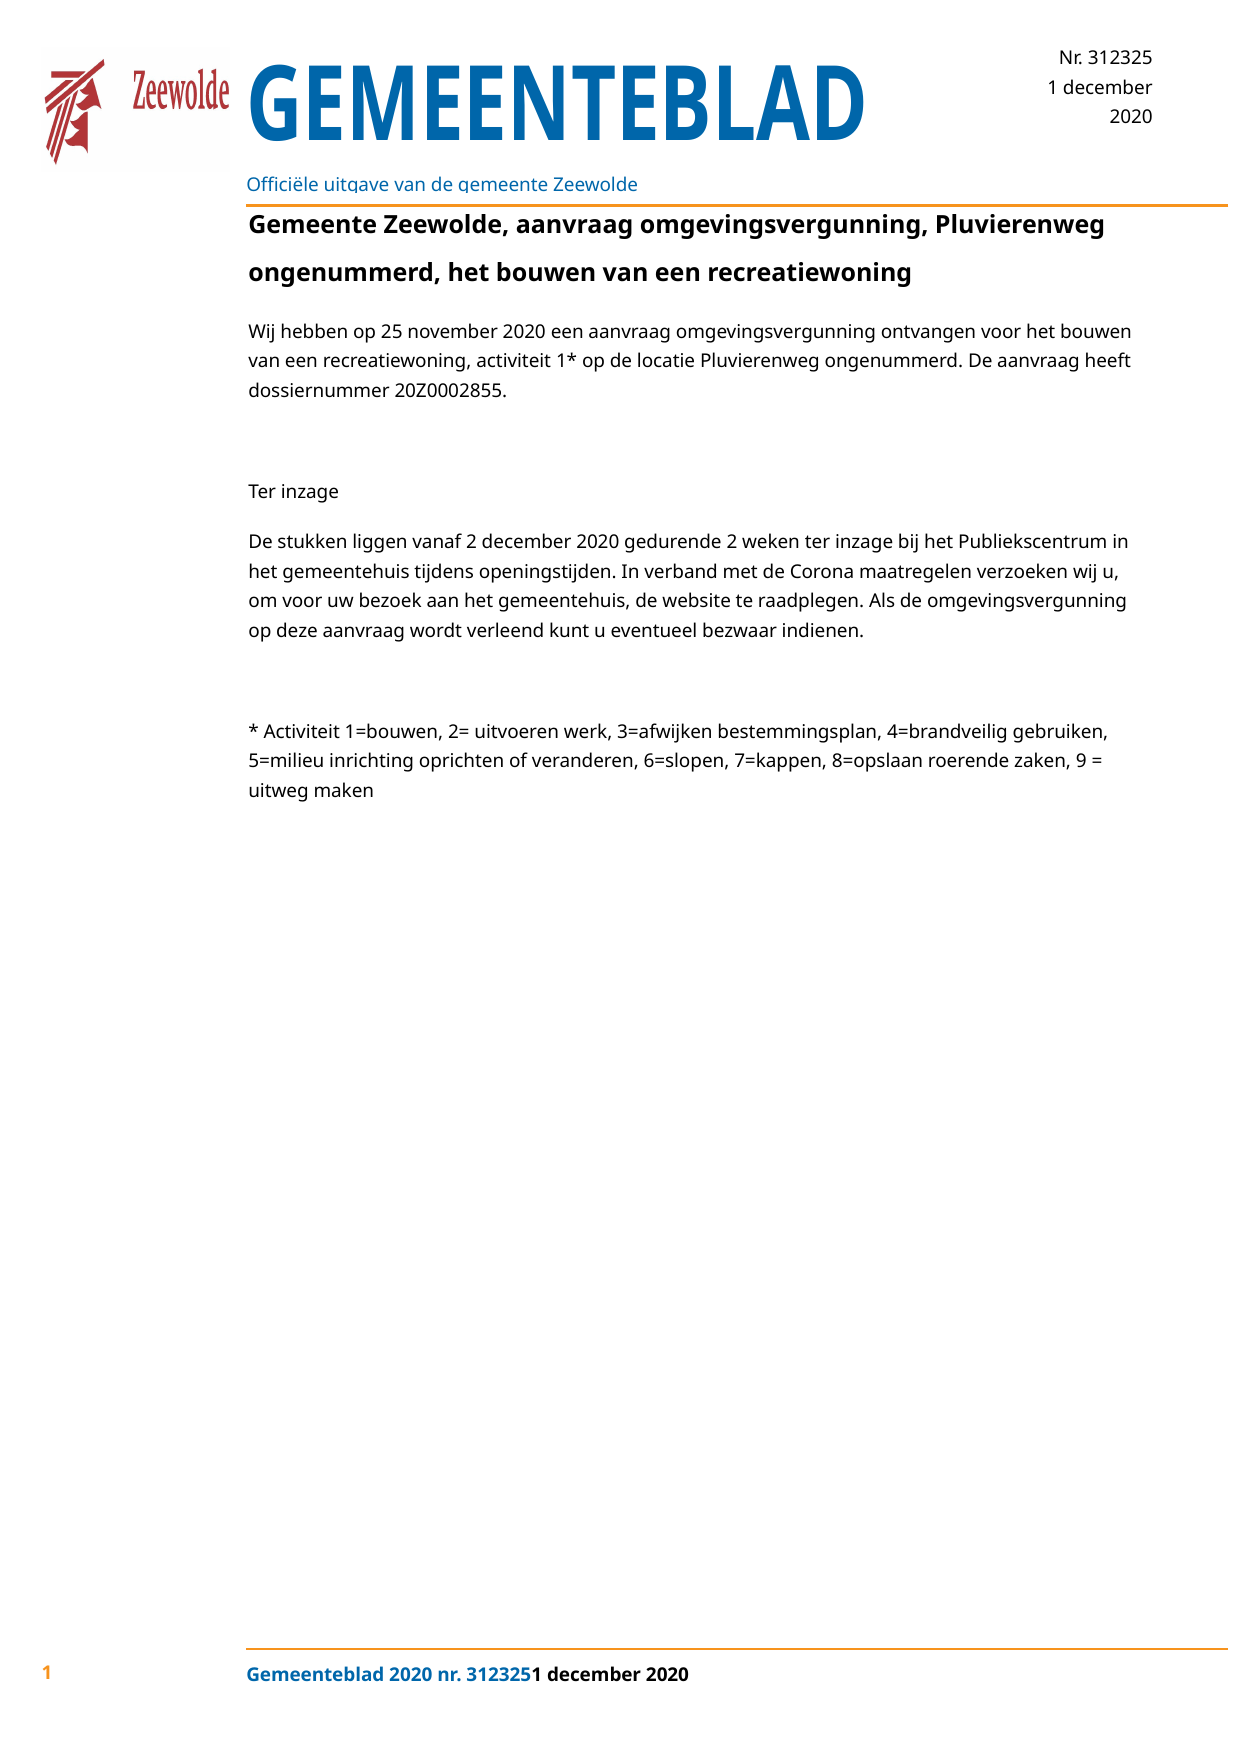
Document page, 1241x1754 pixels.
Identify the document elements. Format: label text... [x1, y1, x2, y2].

text * Activiteit 1=bouwen, 2= uitvoeren werk, 3=afwijken bestemmingsplan, 4=brandveilig gebruiken, 5=milieu inrichting oprichten of veranderen, 6=slopen, 7=kappen, 8=opslaan roerende zaken, 9 = uitweg maken [248, 718, 1152, 803]
text Ter inzage [248, 478, 1152, 504]
picture [41, 47, 231, 172]
text Gemeente Zeewolde, aanvraag omgevingsvergunning, Pluvierenweg ongenummerd, het bouwen van een recreatiewoning [248, 207, 1152, 288]
text Wij hebben op 25 november 2020 een aanvraag omgevingsvergunning ontvangen voor het bouwen van een recreatiewoning, activiteit 1* op de locatie Pluvierenweg ongenummerd. De aanvraag heeft dossiernummer 20Z0002855. [248, 318, 1152, 403]
text De stukken liggen vanaf 2 december 2020 gedurende 2 weken ter inzage bij het Publiekscentrum in het gemeentehuis tijdens openingstijden. In verband met de Corona maatregelen verzoeken wij u, om voor uw bezoek aan het gemeentehuis, de website te raadplegen. Als de omgevingsvergunning op deze aanvraag wordt verleend kunt u eventueel bezwaar indienen. [248, 528, 1152, 643]
